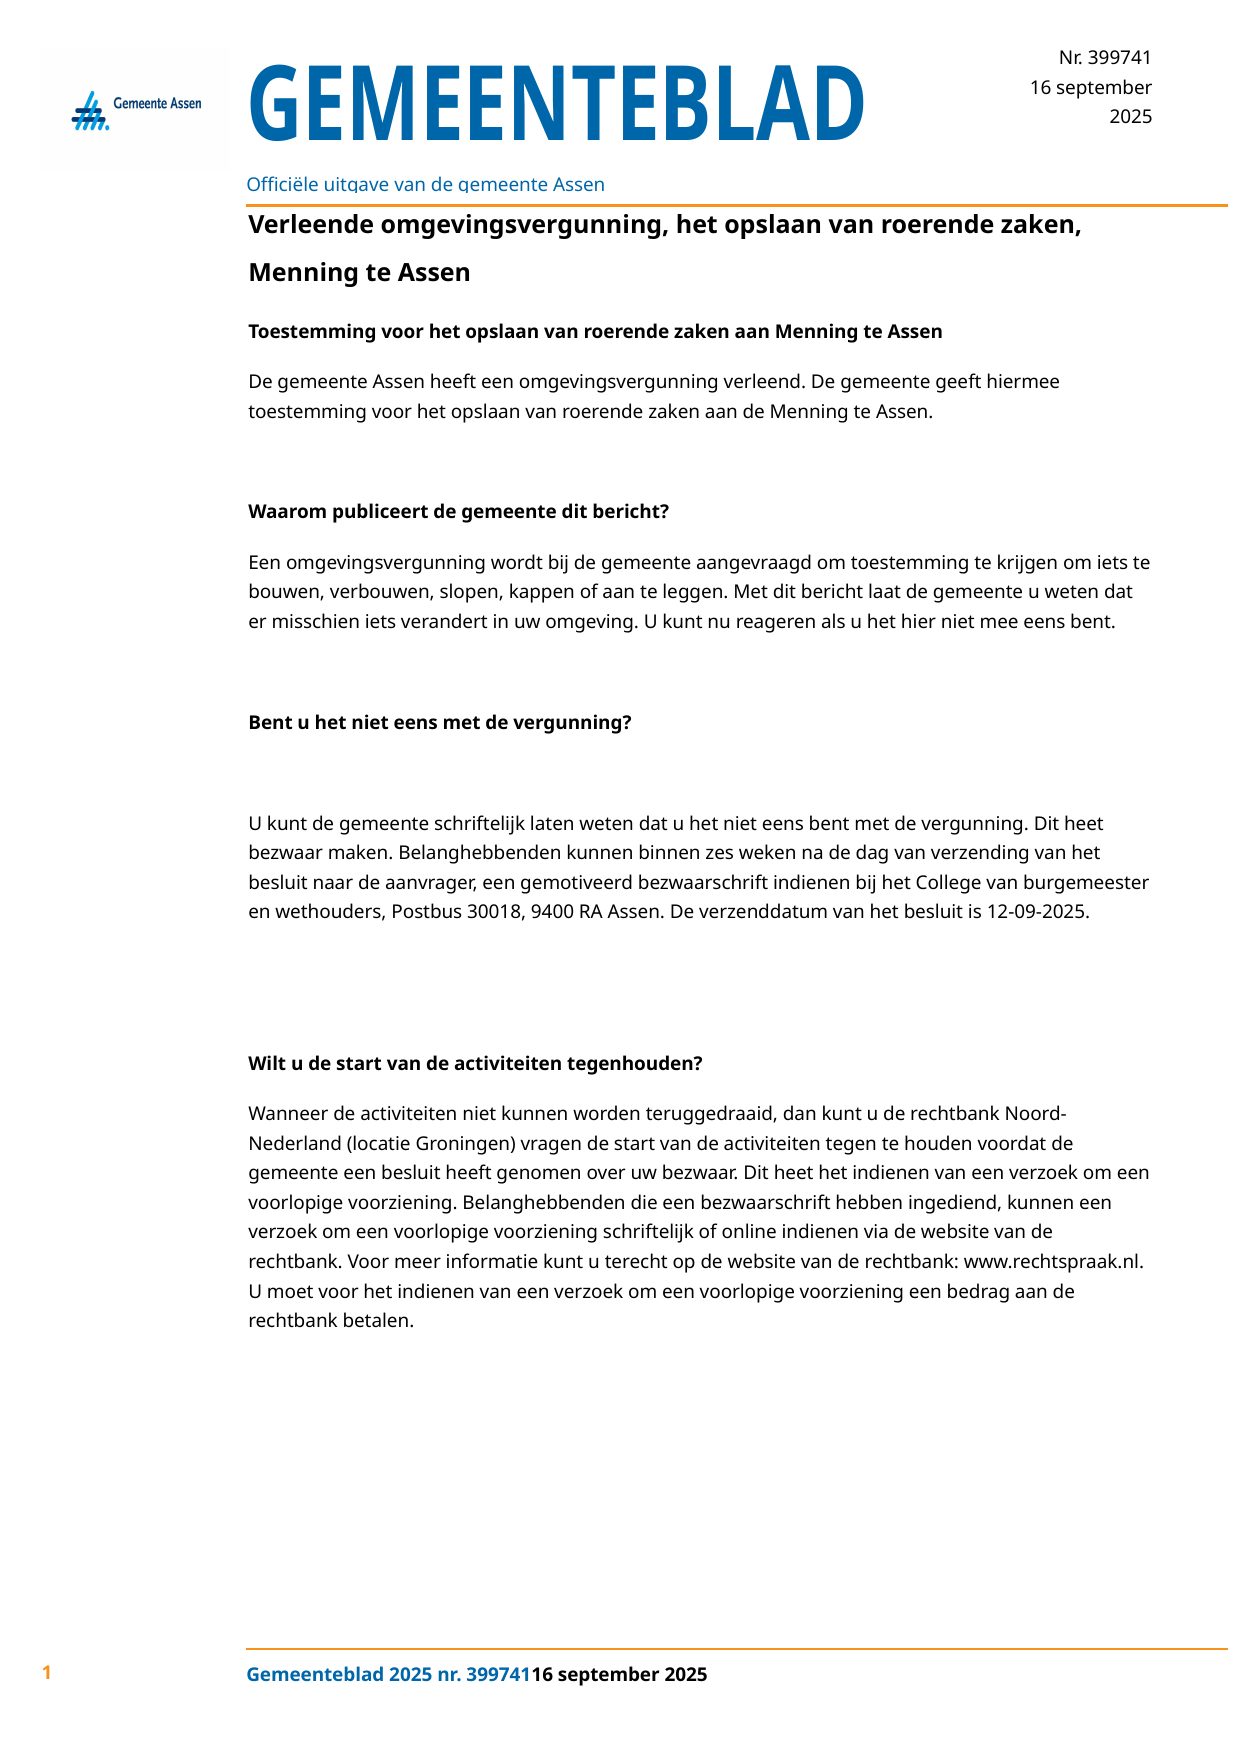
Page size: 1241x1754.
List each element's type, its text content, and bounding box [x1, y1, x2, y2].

text Wanneer de activiteiten niet kunnen worden teruggedraaid, dan kunt u de rechtbank Noord-Nederland (locatie Groningen) vragen de start van de activiteiten tegen te houden voordat de gemeente een besluit heeft genomen over uw bezwaar. Dit heet het indienen van een verzoek om een voorlopige voorziening. Belanghebbenden die een bezwaarschrift hebben ingediend, kunnen een verzoek om een voorlopige voorziening schriftelijk of online indienen via de website van de rechtbank. Voor meer informatie kunt u terecht op de website van de rechtbank: www.rechtspraak.nl. U moet voor het indienen van een verzoek om een voorlopige voorziening een bedrag aan de rechtbank betalen. [248, 1100, 1152, 1333]
text Een omgevingsvergunning wordt bij de gemeente aangevraagd om toestemming te krijgen om iets te bouwen, verbouwen, slopen, kappen of aan te leggen. Met dit bericht laat de gemeente u weten dat er misschien iets verandert in uw omgeving. U kunt nu reageren als u het hier niet mee eens bent. [248, 549, 1152, 634]
text Toestemming voor het opslaan van roerende zaken aan Menning te Assen [248, 318, 1152, 344]
text Waarom publiceert de gemeente dit bericht? [248, 499, 1152, 524]
text Verleende omgevingsvergunning, het opslaan van roerende zaken, Menning te Assen [248, 207, 1152, 288]
text Bent u het niet eens met de vergunning? [248, 709, 1152, 735]
picture [41, 47, 231, 172]
text Wilt u de start van de activiteiten tegenhouden? [248, 1050, 1152, 1076]
text De gemeente Assen heeft een omgevingsvergunning verleend. De gemeente geeft hiermee toestemming voor het opslaan van roerende zaken aan de Menning te Assen. [248, 368, 1152, 424]
text U kunt de gemeente schriftelijk laten weten dat u het niet eens bent met de vergunning. Dit heet bezwaar maken. Belanghebbenden kunnen binnen zes weken na de dag van verzending van het besluit naar de aanvrager, een gemotiveerd bezwaarschrift indienen bij het College van burgemeester en wethouders, Postbus 30018, 9400 RA Assen. De verzenddatum van het besluit is 12-09-2025. [248, 810, 1152, 924]
